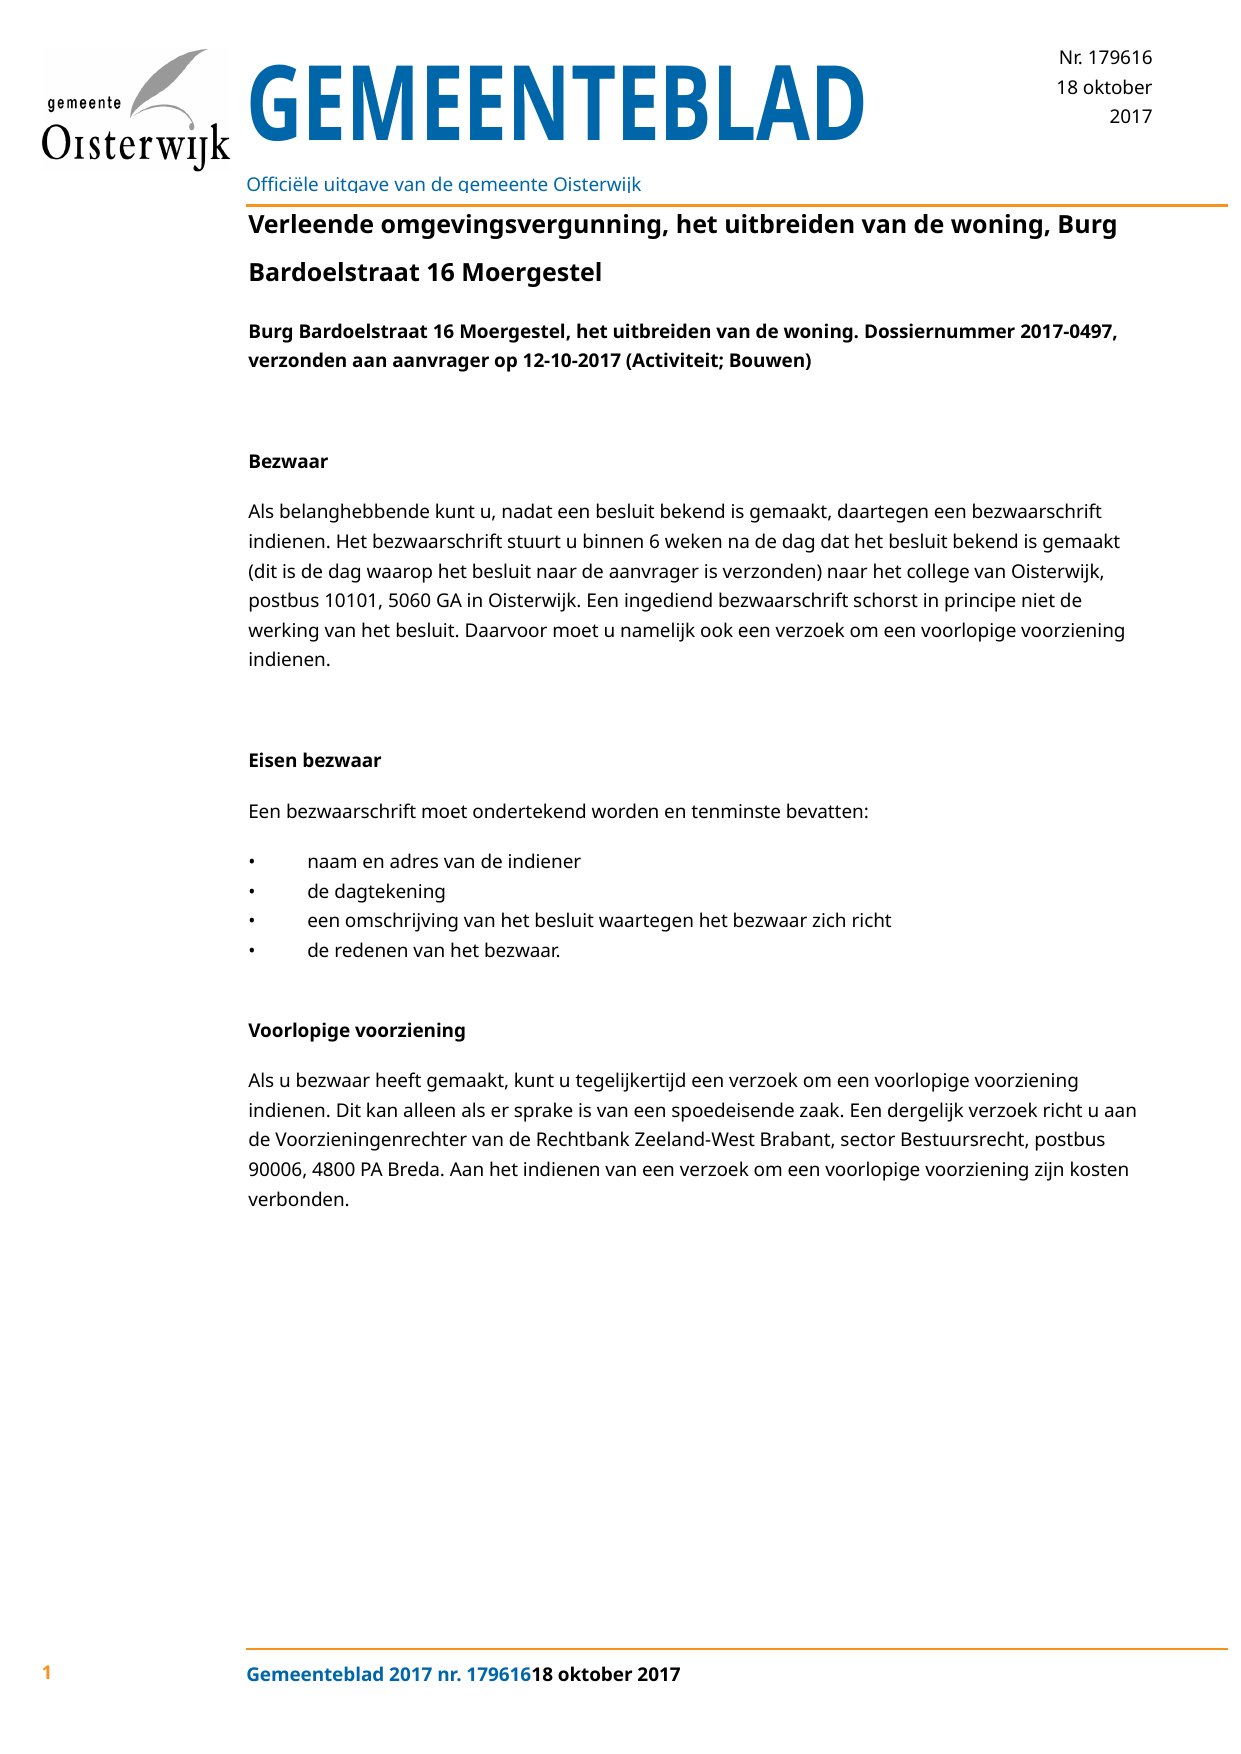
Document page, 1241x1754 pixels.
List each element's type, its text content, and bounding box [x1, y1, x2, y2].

text Bezwaar [248, 448, 1152, 474]
picture [41, 47, 231, 172]
text Als u bezwaar heeft gemaakt, kunt u tegelijkertijd een verzoek om een voorlopige voorziening indienen. Dit kan alleen als er sprake is van een spoedeisende zaak. Een dergelijk verzoek richt u aan de Voorzieningenrechter van de Rechtbank Zeeland-West Brabant, sector Bestuursrecht, postbus 90006, 4800 PA Breda. Aan het indienen van een verzoek om een voorlopige voorziening zijn kosten verbonden. [248, 1067, 1152, 1212]
text Voorlopige voorziening [248, 1017, 1152, 1043]
text Burg Bardoelstraat 16 Moergestel, het uitbreiden van de woning. Dossiernummer 2017-0497, verzonden aan aanvrager op 12-10-2017 (Activiteit; Bouwen) [248, 318, 1152, 373]
text Een bezwaarschrift moet ondertekend worden en tenminste bevatten: [248, 798, 1152, 824]
list een omschrijving van het besluit waartegen het bezwaar zich richt [248, 907, 1152, 933]
text Eisen bezwaar [248, 747, 1152, 773]
list de dagtekening [248, 878, 1152, 904]
text Verleende omgevingsvergunning, het uitbreiden van de woning, Burg Bardoelstraat 16 Moergestel [248, 207, 1152, 288]
list de redenen van het bezwaar. [248, 937, 1152, 963]
text Als belanghebbende kunt u, nadat een besluit bekend is gemaakt, daartegen een bezwaarschrift indienen. Het bezwaarschrift stuurt u binnen 6 weken na de dag dat het besluit bekend is gemaakt (dit is de dag waarop het besluit naar de aanvrager is verzonden) naar het college van Oisterwijk, postbus 10101, 5060 GA in Oisterwijk. Een ingediend bezwaarschrift schorst in principe niet de werking van het besluit. Daarvoor moet u namelijk ook een verzoek om een voorlopige voorziening indienen. [248, 499, 1152, 672]
list naam en adres van de indiener [248, 848, 1152, 874]
